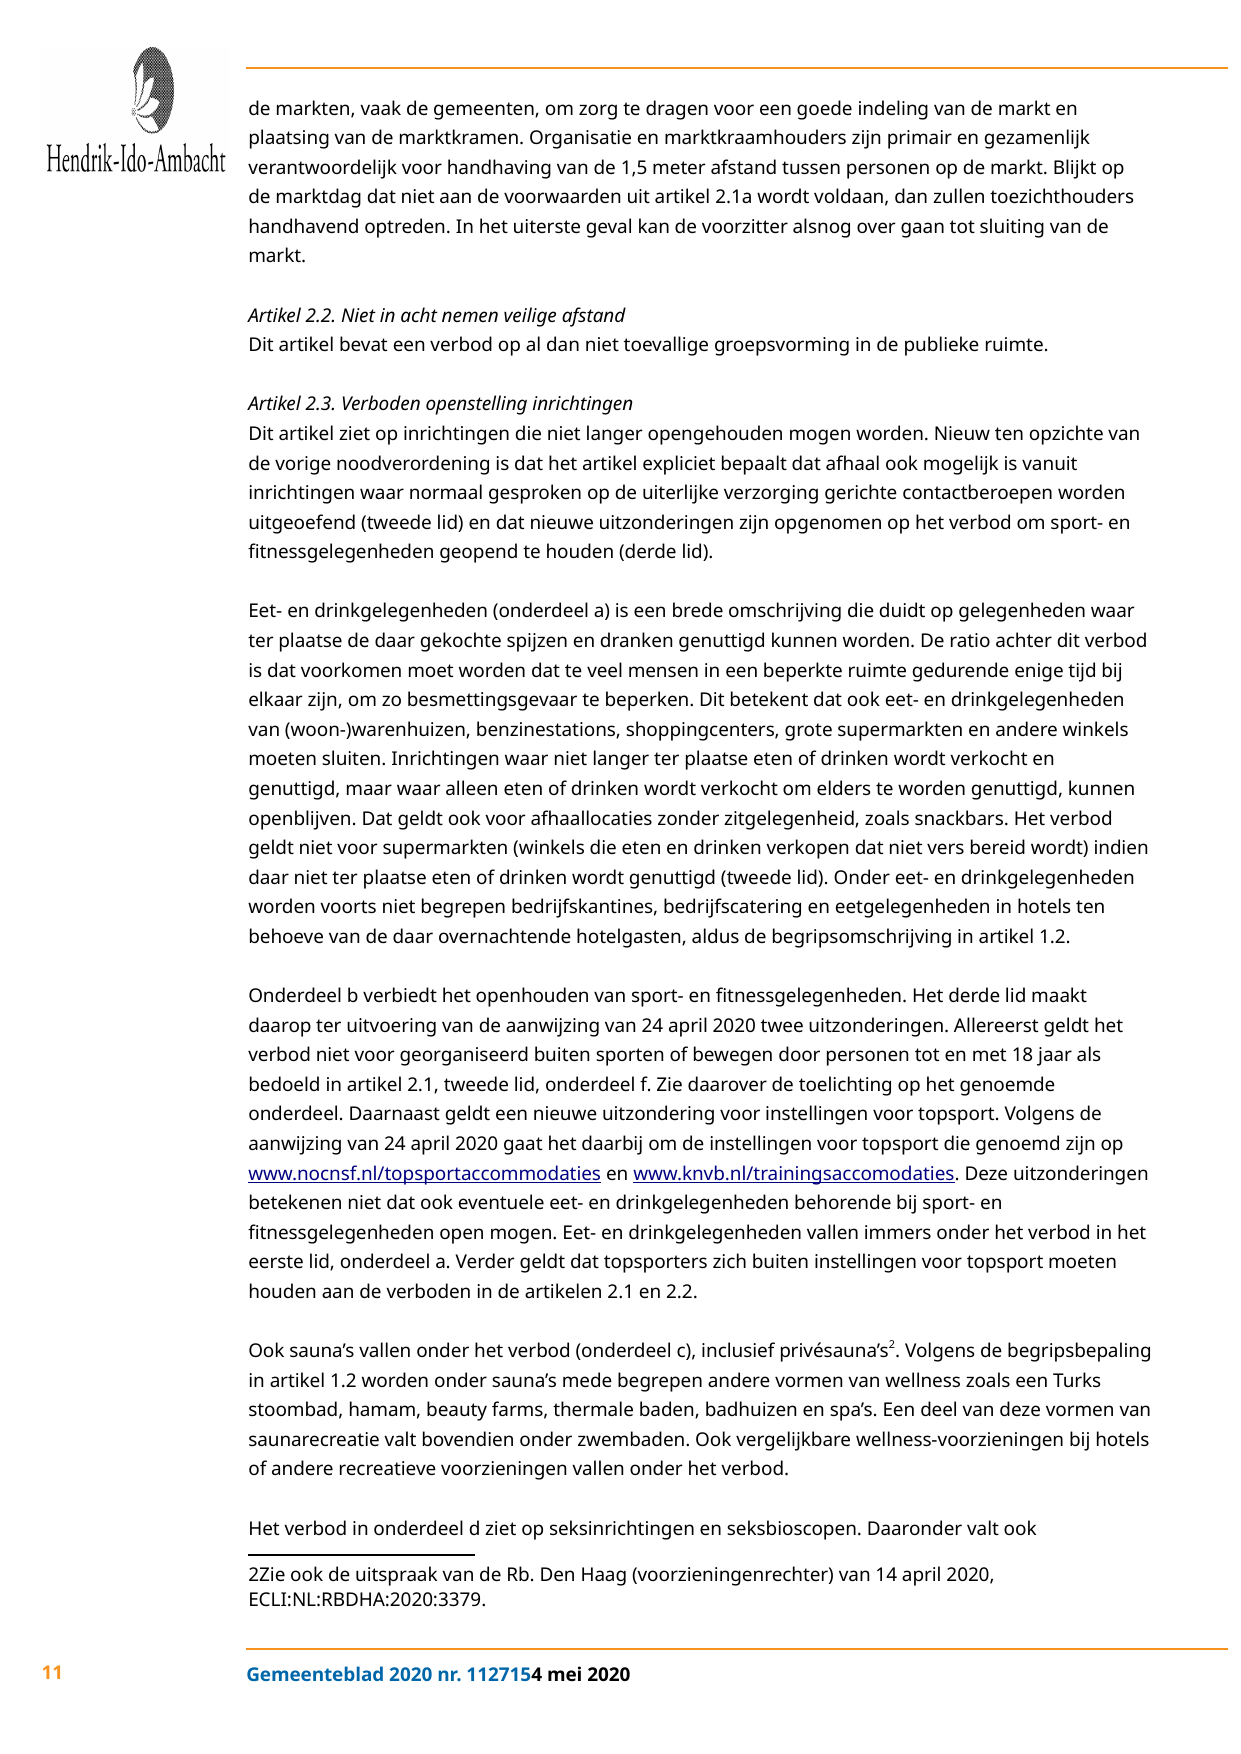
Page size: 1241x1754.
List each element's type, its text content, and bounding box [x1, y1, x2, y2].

text Dit artikel bevat een verbod op al dan niet toevallige groepsvorming in de publieke ruimte. [248, 331, 1152, 357]
text Artikel 2.3. Verboden openstelling inrichtingen [248, 391, 1152, 416]
picture [41, 47, 231, 172]
text Artikel 2.2. Niet in acht nemen veilige afstand [248, 302, 1152, 328]
text de markten, vaak de gemeenten, om zorg te dragen voor een goede indeling van de markt en plaatsing van de marktkramen. Organisatie en marktkraamhouders zijn primair en gezamenlijk verantwoordelijk voor handhaving van de 1,5 meter afstand tussen personen op de markt. Blijkt op de marktdag dat niet aan de voorwaarden uit artikel 2.1a wordt voldaan, dan zullen toezichthouders handhavend optreden. In het uiterste geval kan de voorzitter alsnog over gaan tot sluiting van de markt. [248, 95, 1152, 268]
text Ook sauna’s vallen onder het verbod (onderdeel c), inclusief privésauna’s. Volgens de begripsbepaling in artikel 1.2 worden onder sauna’s mede begrepen andere vormen van wellness zoals een Turks stoombad, hamam, beauty farms, thermale baden, badhuizen en spa’s. Een deel van deze vormen van saunarecreatie valt bovendien onder zwembaden. Ook vergelijkbare wellness-voorzieningen bij hotels of andere recreatieve voorzieningen vallen onder het verbod. [248, 1337, 1152, 1481]
text Onderdeel b verbiedt het openhouden van sport- en fitnessgelegenheden. Het derde lid maakt daarop ter uitvoering van de aanwijzing van 24 april 2020 twee uitzonderingen. Allereerst geldt het verbod niet voor georganiseerd buiten sporten of bewegen door personen tot en met 18 jaar als bedoeld in artikel 2.1, tweede lid, onderdeel f. Zie daarover de toelichting op het genoemde onderdeel. Daarnaast geldt een nieuwe uitzondering voor instellingen voor topsport. Volgens de aanwijzing van 24 april 2020 gaat het daarbij om de instellingen voor topsport die genoemd zijn op www.nocnsf.nl/topsportaccommodaties en www.knvb.nl/trainingsaccomodaties. Deze uitzonderingen betekenen niet dat ook eventuele eet- en drinkgelegenheden behorende bij sport- en fitnessgelegenheden open mogen. Eet- en drinkgelegenheden vallen immers onder het verbod in het eerste lid, onderdeel a. Verder geldt dat topsporters zich buiten instellingen voor topsport moeten houden aan de verboden in de artikelen 2.1 en 2.2. [248, 982, 1152, 1304]
text Het verbod in onderdeel d ziet op seksinrichtingen en seksbioscopen. Daaronder valt ook [248, 1515, 1152, 1541]
text Dit artikel ziet op inrichtingen die niet langer opengehouden mogen worden. Nieuw ten opzichte van de vorige noodverordening is dat het artikel expliciet bepaalt dat afhaal ook mogelijk is vanuit inrichtingen waar normaal gesproken op de uiterlijke verzorging gerichte contactberoepen worden uitgeoefend (tweede lid) en dat nieuwe uitzonderingen zijn opgenomen op het verbod om sport- en fitnessgelegenheden geopend te houden (derde lid). [248, 420, 1152, 564]
text Eet- en drinkgelegenheden (onderdeel a) is een brede omschrijving die duidt op gelegenheden waar ter plaatse de daar gekochte spijzen en dranken genuttigd kunnen worden. De ratio achter dit verbod is dat voorkomen moet worden dat te veel mensen in een beperkte ruimte gedurende enige tijd bij elkaar zijn, om zo besmettingsgevaar te beperken. Dit betekent dat ook eet- en drinkgelegenheden van (woon-)warenhuizen, benzinestations, shoppingcenters, grote supermarkten en andere winkels moeten sluiten. Inrichtingen waar niet langer ter plaatse eten of drinken wordt verkocht en genuttigd, maar waar alleen eten of drinken wordt verkocht om elders te worden genuttigd, kunnen openblijven. Dat geldt ook voor afhaallocaties zonder zitgelegenheid, zoals snackbars. Het verbod geldt niet voor supermarkten (winkels die eten en drinken verkopen dat niet vers bereid wordt) indien daar niet ter plaatse eten of drinken wordt genuttigd (tweede lid). Onder eet- en drinkgelegenheden worden voorts niet begrepen bedrijfskantines, bedrijfscatering en eetgelegenheden in hotels ten behoeve van de daar overnachtende hotelgasten, aldus de begripsomschrijving in artikel 1.2. [248, 598, 1152, 949]
text Zie ook de uitspraak van de Rb. Den Haag (voorzieningenrechter) van 14 april 2020, ECLI:NL:RBDHA:2020:3379. [248, 1561, 1152, 1612]
